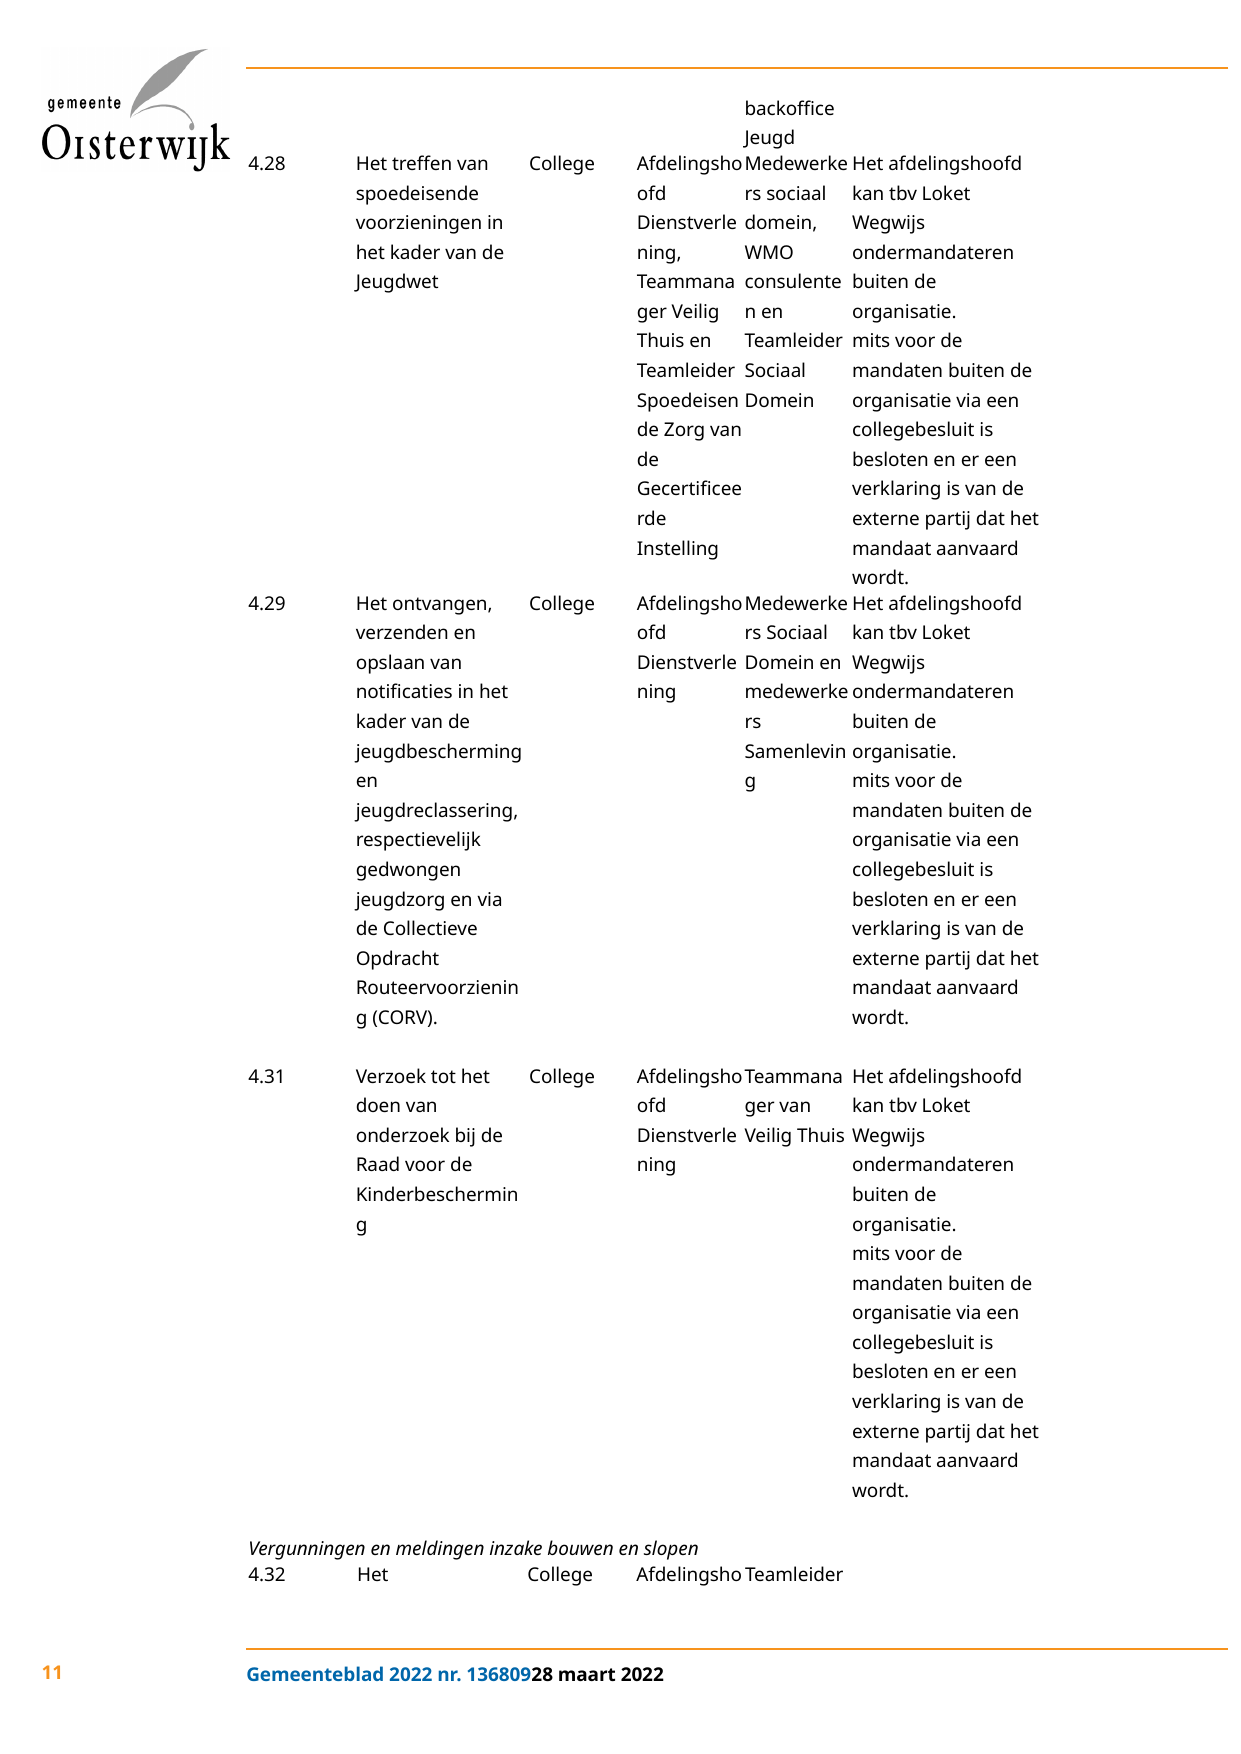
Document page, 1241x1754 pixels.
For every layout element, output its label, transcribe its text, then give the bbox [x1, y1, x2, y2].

table_cell [356, 95, 529, 150]
table_cell Medewerkers sociaal domein, WMO consulenten en Teamleider Sociaal Domein [744, 150, 852, 590]
table_cell [1043, 1561, 1152, 1587]
table_header Verzoek tot het doen van onderzoek bij de Raad voor de Kinderbescherming [356, 1063, 529, 1503]
table_cell Het treffen van spoedeisende voorzieningen in het kader van de Jeugdwet [356, 150, 529, 590]
table_cell 4.29 [248, 590, 356, 1030]
table_header Teammanager van Veilig Thuis [744, 1063, 852, 1503]
table_cell [248, 95, 356, 150]
table_cell [852, 95, 1044, 150]
table_header 4.31 [248, 1063, 356, 1503]
table_cell Het ontvangen, verzenden en opslaan van notificaties in het kader van de jeugdbescherming en jeugdreclassering, respectievelijk gedwongen jeugdzorg en via de Collectieve Opdracht Routeervoorziening (CORV). [356, 590, 529, 1030]
table_cell 4.28 [248, 150, 356, 590]
table_cell [1044, 590, 1152, 1030]
table_cell [1044, 95, 1152, 150]
table_cell Medewerkers Sociaal Domein en medewerkers Samenleving [744, 590, 852, 1030]
table_cell [1044, 150, 1152, 590]
table_cell 4.32 [248, 1561, 357, 1587]
table_cell [529, 95, 637, 150]
table_header [1044, 1063, 1152, 1503]
table_cell College [529, 150, 637, 590]
table_cell Afdelingshoofd Dienstverlening, Teammanager Veilig Thuis en Teamleider Spoedeisende Zorg van de Gecertificeerde Instelling [637, 150, 744, 590]
table_cell [854, 1561, 1043, 1587]
table_header Vergunningen en meldingen inzake bouwen en slopen [248, 1536, 1043, 1561]
table_cell backoffice Jeugd [744, 95, 852, 150]
table_cell [637, 95, 744, 150]
table_header College [529, 1063, 637, 1503]
table_cell Afdelingsho [636, 1561, 745, 1587]
table_header [1043, 1536, 1152, 1561]
table_cell College [529, 590, 637, 1030]
table_cell Het afdelingshoofd kan tbv Loket Wegwijs ondermandateren buiten de organisatie. mits voor de mandaten buiten de organisatie via een collegebesluit is besloten en er een verklaring is van de externe partij dat het mandaat aanvaard wordt. [852, 150, 1044, 590]
table_header Afdelingshoofd Dienstverlening [637, 1063, 744, 1503]
table_cell Het [357, 1561, 527, 1587]
table_cell College [527, 1561, 636, 1587]
table_cell Teamleider [745, 1561, 853, 1587]
table_cell Afdelingshoofd Dienstverlening [637, 590, 744, 1030]
picture [41, 47, 231, 172]
table_cell Het afdelingshoofd kan tbv Loket Wegwijs ondermandateren buiten de organisatie. mits voor de mandaten buiten de organisatie via een collegebesluit is besloten en er een verklaring is van de externe partij dat het mandaat aanvaard wordt. [852, 590, 1044, 1030]
table_header Het afdelingshoofd kan tbv Loket Wegwijs ondermandateren buiten de organisatie. mits voor de mandaten buiten de organisatie via een collegebesluit is besloten en er een verklaring is van de externe partij dat het mandaat aanvaard wordt. [852, 1063, 1044, 1503]
